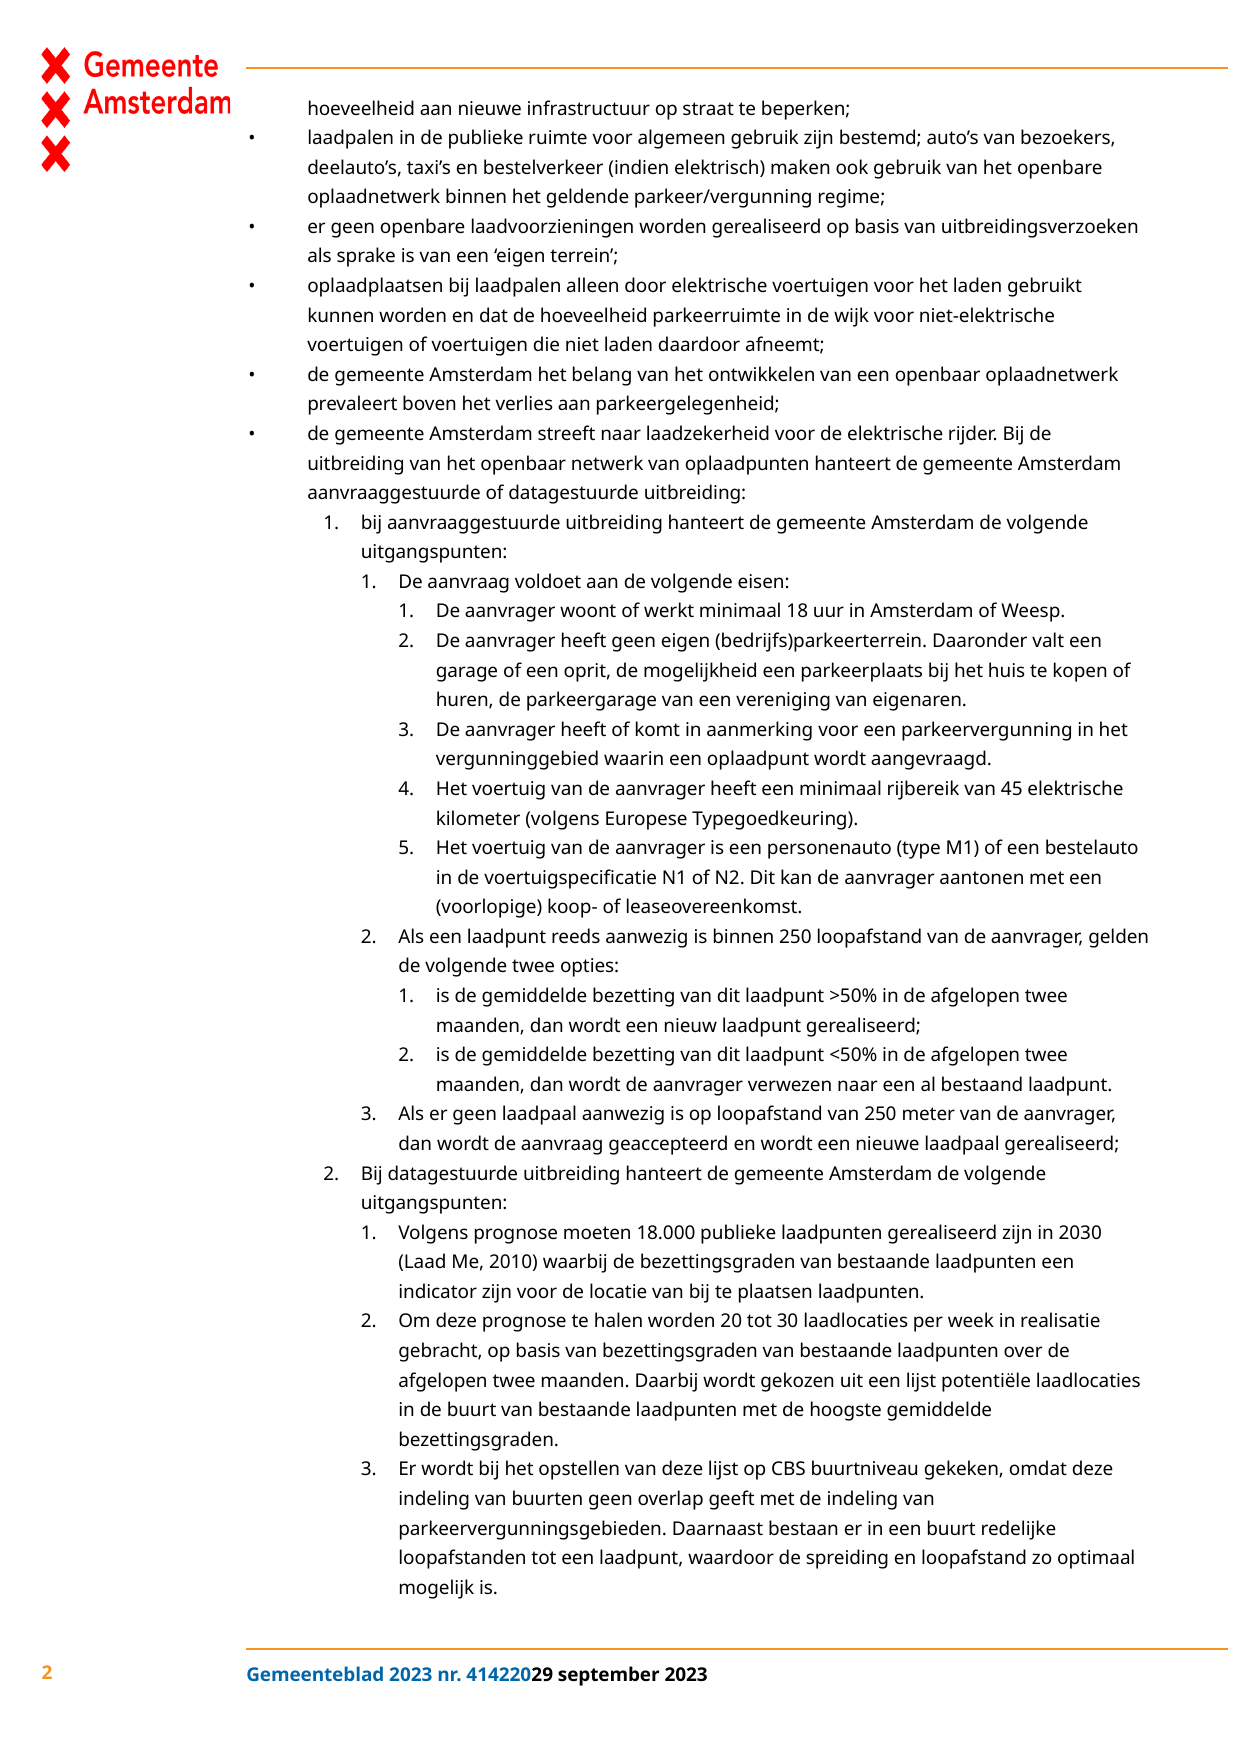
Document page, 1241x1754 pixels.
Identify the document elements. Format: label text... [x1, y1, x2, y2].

list Het voertuig van de aanvrager heeft een minimaal rijbereik van 45 elektrische kilometer (volgens Europese Typegoedkeuring). [398, 775, 1152, 831]
list Bij datagestuurde uitbreiding hanteert de gemeente Amsterdam de volgende uitgangspunten: [323, 1160, 1152, 1215]
list de gemeente Amsterdam het belang van het ontwikkelen van een openbaar oplaadnetwerk prevaleert boven het verlies aan parkeergelegenheid; [248, 361, 1152, 416]
list Als een laadpunt reeds aanwezig is binnen 250 loopafstand van de aanvrager, gelden de volgende twee opties: [361, 923, 1152, 978]
list laadpalen in de publieke ruimte voor algemeen gebruik zijn bestemd; auto’s van bezoekers, deelauto’s, taxi’s en bestelverkeer (indien elektrisch) maken ook gebruik van het openbare oplaadnetwerk binnen het geldende parkeer/vergunning regime; [248, 124, 1152, 209]
list Het voertuig van de aanvrager is een personenauto (type M1) of een bestelauto in de voertuigspecificatie N1 of N2. Dit kan de aanvrager aantonen met een (voorlopige) koop- of leaseovereenkomst. [398, 834, 1152, 919]
picture [41, 47, 231, 172]
list hoeveelheid aan nieuwe infrastructuur op straat te beperken; [248, 95, 1152, 121]
list is de gemiddelde bezetting van dit laadpunt >50% in de afgelopen twee maanden, dan wordt een nieuw laadpunt gerealiseerd; [398, 982, 1152, 1038]
list oplaadplaatsen bij laadpalen alleen door elektrische voertuigen voor het laden gebruikt kunnen worden en dat de hoeveelheid parkeerruimte in de wijk voor niet-elektrische voertuigen of voertuigen die niet laden daardoor afneemt; [248, 272, 1152, 357]
list de gemeente Amsterdam streeft naar laadzekerheid voor de elektrische rijder. Bij de uitbreiding van het openbaar netwerk van oplaadpunten hanteert de gemeente Amsterdam aanvraaggestuurde of datagestuurde uitbreiding: [248, 420, 1152, 505]
list bij aanvraaggestuurde uitbreiding hanteert de gemeente Amsterdam de volgende uitgangspunten: [323, 509, 1152, 564]
list Als er geen laadpaal aanwezig is op loopafstand van 250 meter van de aanvrager, dan wordt de aanvraag geaccepteerd en wordt een nieuwe laadpaal gerealiseerd; [361, 1101, 1152, 1156]
list Er wordt bij het opstellen van deze lijst op CBS buurtniveau gekeken, omdat deze indeling van buurten geen overlap geeft met de indeling van parkeervergunningsgebieden. Daarnaast bestaan er in een buurt redelijke loopafstanden tot een laadpunt, waardoor de spreiding en loopafstand zo optimaal mogelijk is. [361, 1456, 1152, 1600]
list De aanvrager heeft geen eigen (bedrijfs)parkeerterrein. Daaronder valt een garage of een oprit, de mogelijkheid een parkeerplaats bij het huis te kopen of huren, de parkeergarage van een vereniging van eigenaren. [398, 627, 1152, 712]
list De aanvrager heeft of komt in aanmerking voor een parkeervergunning in het vergunninggebied waarin een oplaadpunt wordt aangevraagd. [398, 716, 1152, 771]
list De aanvrager woont of werkt minimaal 18 uur in Amsterdam of Weesp. [398, 598, 1152, 623]
list Om deze prognose te halen worden 20 tot 30 laadlocaties per week in realisatie gebracht, op basis van bezettingsgraden van bestaande laadpunten over de afgelopen twee maanden. Daarbij wordt gekozen uit een lijst potentiële laadlocaties in de buurt van bestaande laadpunten met de hoogste gemiddelde bezettingsgraden. [361, 1308, 1152, 1452]
list Volgens prognose moeten 18.000 publieke laadpunten gerealiseerd zijn in 2030 (Laad Me, 2010) waarbij de bezettingsgraden van bestaande laadpunten een indicator zijn voor de locatie van bij te plaatsen laadpunten. [361, 1219, 1152, 1304]
list er geen openbare laadvoorzieningen worden gerealiseerd op basis van uitbreidingsverzoeken als sprake is van een ‘eigen terrein’; [248, 213, 1152, 268]
list De aanvraag voldoet aan de volgende eisen: [361, 568, 1152, 594]
list is de gemiddelde bezetting van dit laadpunt <50% in de afgelopen twee maanden, dan wordt de aanvrager verwezen naar een al bestaand laadpunt. [398, 1041, 1152, 1097]
